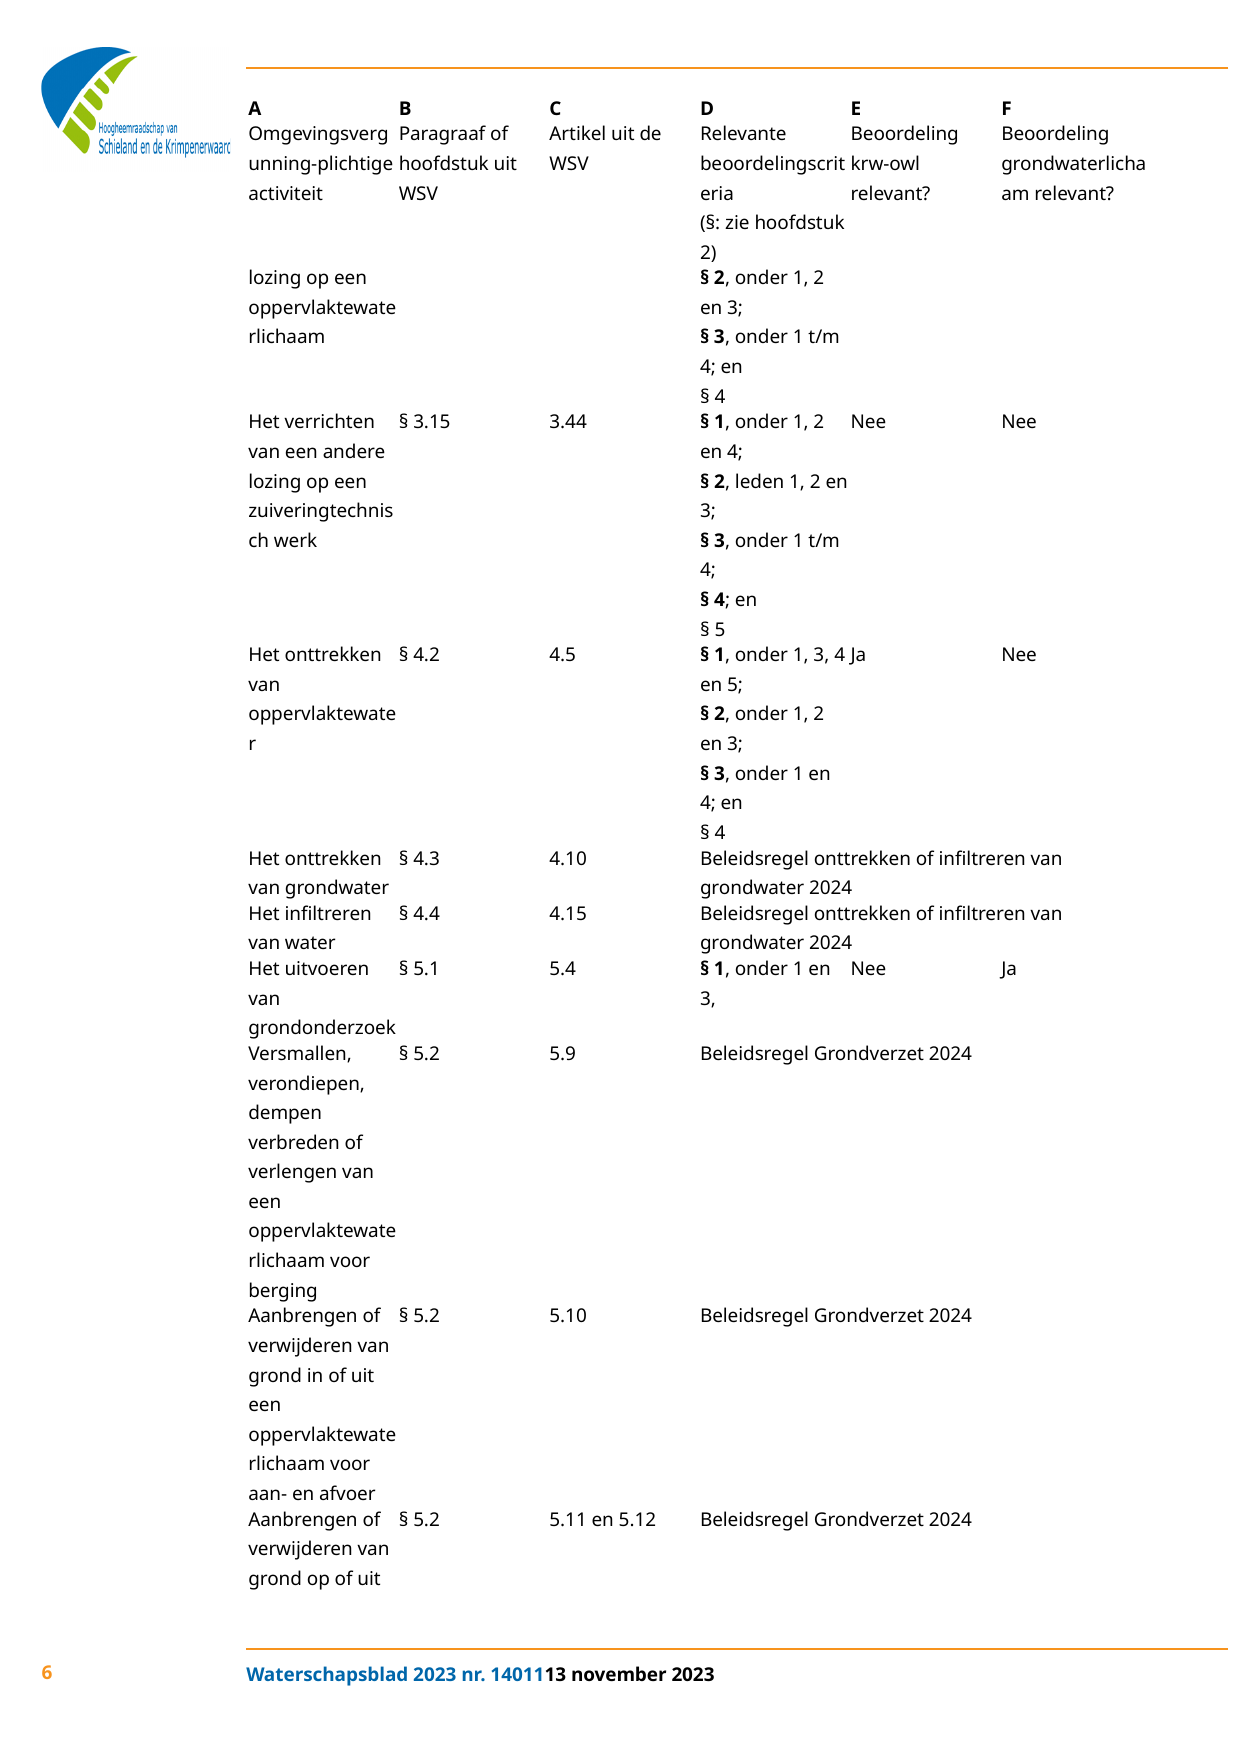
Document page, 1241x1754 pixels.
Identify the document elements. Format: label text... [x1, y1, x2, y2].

table_cell 4.10 [549, 845, 700, 900]
table_header F [1001, 95, 1152, 121]
table_header D [700, 95, 850, 121]
table_cell 5.4 [549, 955, 700, 1040]
table_cell lozing op een oppervlaktewaterlichaam [248, 265, 398, 409]
table_header A [248, 95, 398, 121]
table_cell Het infiltreren van water [248, 900, 398, 955]
table_cell § 5.2 [399, 1506, 549, 1591]
table_header E [850, 95, 1001, 121]
table_cell Het onttrekken van oppervlaktewater [248, 641, 398, 845]
table_cell Het uitvoeren van grondonderzoek [248, 955, 398, 1040]
table_cell 5.10 [549, 1303, 700, 1506]
table_cell § 5.2 [399, 1303, 549, 1506]
table_cell Ja [850, 641, 1001, 845]
table_cell § 4.4 [399, 900, 549, 955]
table_cell 4.15 [549, 900, 700, 955]
table_cell 4.5 [549, 641, 700, 845]
table_cell 5.11 en 5.12 [549, 1506, 700, 1591]
table_cell Beleidsregel onttrekken of infiltreren van grondwater 2024 [700, 845, 1152, 900]
table_cell § 1, onder 1, 3, 4 en 5; § 2, onder 1, 2 en 3; § 3, onder 1 en 4; en § 4 [700, 641, 850, 845]
table_cell Nee [850, 955, 1001, 1040]
table_cell § 2, onder 1, 2 en 3; § 3, onder 1 t/m 4; en § 4 [700, 265, 850, 409]
table_cell Het onttrekken van grondwater [248, 845, 398, 900]
table_header B [399, 95, 549, 121]
table_cell [549, 265, 700, 409]
table_cell Omgevingsvergunning-plichtige activiteit [248, 121, 398, 264]
table_cell Nee [1001, 409, 1152, 641]
table_cell Nee [850, 409, 1001, 641]
table_cell Artikel uit de WSV [549, 121, 700, 264]
table_cell § 5.1 [399, 955, 549, 1040]
table_cell Het verrichten van een andere lozing op een zuiveringtechnisch werk [248, 409, 398, 641]
table_cell [1001, 265, 1152, 409]
table_header C [549, 95, 700, 121]
table_cell § 1, onder 1 en 3, [700, 955, 850, 1040]
table_cell Ja [1001, 955, 1152, 1040]
table_cell Nee [1001, 641, 1152, 845]
table_cell Beoordeling krw-owl relevant? [850, 121, 1001, 264]
table_cell Aanbrengen of verwijderen van grond in of uit een oppervlaktewaterlichaam voor aan- en afvoer [248, 1303, 398, 1506]
table_cell 5.9 [549, 1040, 700, 1303]
table_cell Versmallen, verondiepen, dempen verbreden of verlengen van een oppervlaktewaterlichaam voor berging [248, 1040, 398, 1303]
table_cell [399, 265, 549, 409]
table_cell Beoordeling grondwaterlichaam relevant? [1001, 121, 1152, 264]
table_cell § 4.3 [399, 845, 549, 900]
table_cell Beleidsregel Grondverzet 2024 [700, 1303, 1152, 1506]
picture [41, 47, 231, 172]
table_cell Beleidsregel onttrekken of infiltreren van grondwater 2024 [700, 900, 1152, 955]
table_cell [850, 265, 1001, 409]
table_cell Beleidsregel Grondverzet 2024 [700, 1040, 1152, 1303]
table_cell 3.44 [549, 409, 700, 641]
table_cell § 4.2 [399, 641, 549, 845]
table_cell Relevante beoordelingscriteria (§: zie hoofdstuk 2) [700, 121, 850, 264]
table_cell Paragraaf of hoofdstuk uit WSV [399, 121, 549, 264]
table_cell § 1, onder 1, 2 en 4; § 2, leden 1, 2 en 3; § 3, onder 1 t/m 4; § 4; en § 5 [700, 409, 850, 641]
table_cell Aanbrengen of verwijderen van grond op of uit [248, 1506, 398, 1591]
table_cell § 3.15 [399, 409, 549, 641]
table_cell Beleidsregel Grondverzet 2024 [700, 1506, 1152, 1591]
table_cell § 5.2 [399, 1040, 549, 1303]
